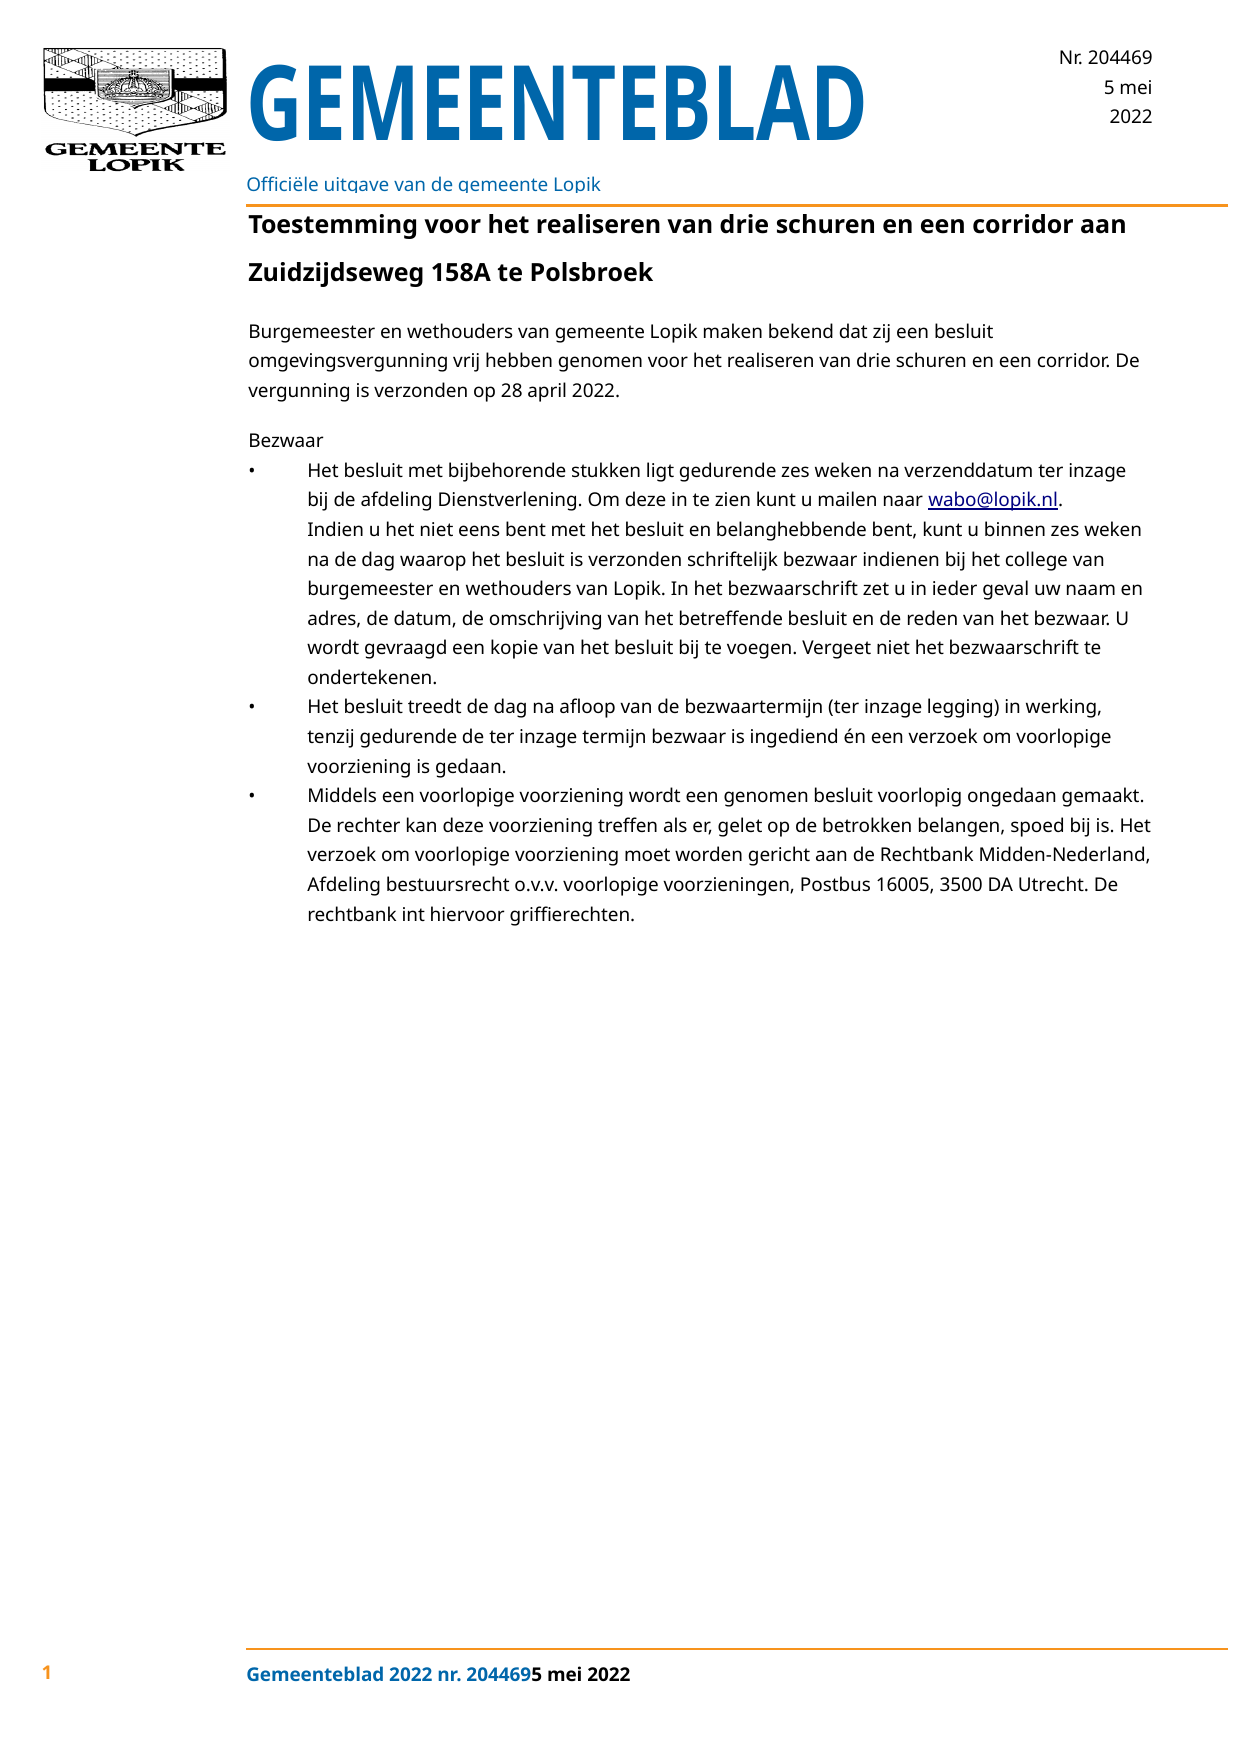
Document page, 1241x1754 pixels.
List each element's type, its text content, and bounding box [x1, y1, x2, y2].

list Indien u het niet eens bent met het besluit en belanghebbende bent, kunt u binnen zes weken na de dag waarop het besluit is verzonden schriftelijk bezwaar indienen bij het college van burgemeester en wethouders van Lopik. In het bezwaarschrift zet u in ieder geval uw naam en adres, de datum, de omschrijving van het betreffende besluit en de reden van het bezwaar. U wordt gevraagd een kopie van het besluit bij te voegen. Vergeet niet het bezwaarschrift te ondertekenen. [248, 516, 1152, 690]
list Middels een voorlopige voorziening wordt een genomen besluit voorlopig ongedaan gemaakt. De rechter kan deze voorziening treffen als er, gelet op de betrokken belangen, spoed bij is. Het verzoek om voorlopige voorziening moet worden gericht aan de Rechtbank Midden-Nederland, Afdeling bestuursrecht o.v.v. voorlopige voorzieningen, Postbus 16005, 3500 DA Utrecht. De rechtbank int hiervoor griffierechten. [248, 782, 1152, 927]
text Toestemming voor het realiseren van drie schuren en een corridor aan Zuidzijdseweg 158A te Polsbroek [248, 207, 1152, 288]
picture [41, 47, 231, 172]
text Burgemeester en wethouders van gemeente Lopik maken bekend dat zij een besluit omgevingsvergunning vrij hebben genomen voor het realiseren van drie schuren en een corridor. De vergunning is verzonden op 28 april 2022. [248, 318, 1152, 403]
text Bezwaar [248, 427, 1152, 453]
list Het besluit treedt de dag na afloop van de bezwaartermijn (ter inzage legging) in werking, tenzij gedurende de ter inzage termijn bezwaar is ingediend én een verzoek om voorlopige voorziening is gedaan. [248, 694, 1152, 779]
list Het besluit met bijbehorende stukken ligt gedurende zes weken na verzenddatum ter inzage bij de afdeling Dienstverlening. Om deze in te zien kunt u mailen naar wabo@lopik.nl. [248, 457, 1152, 512]
